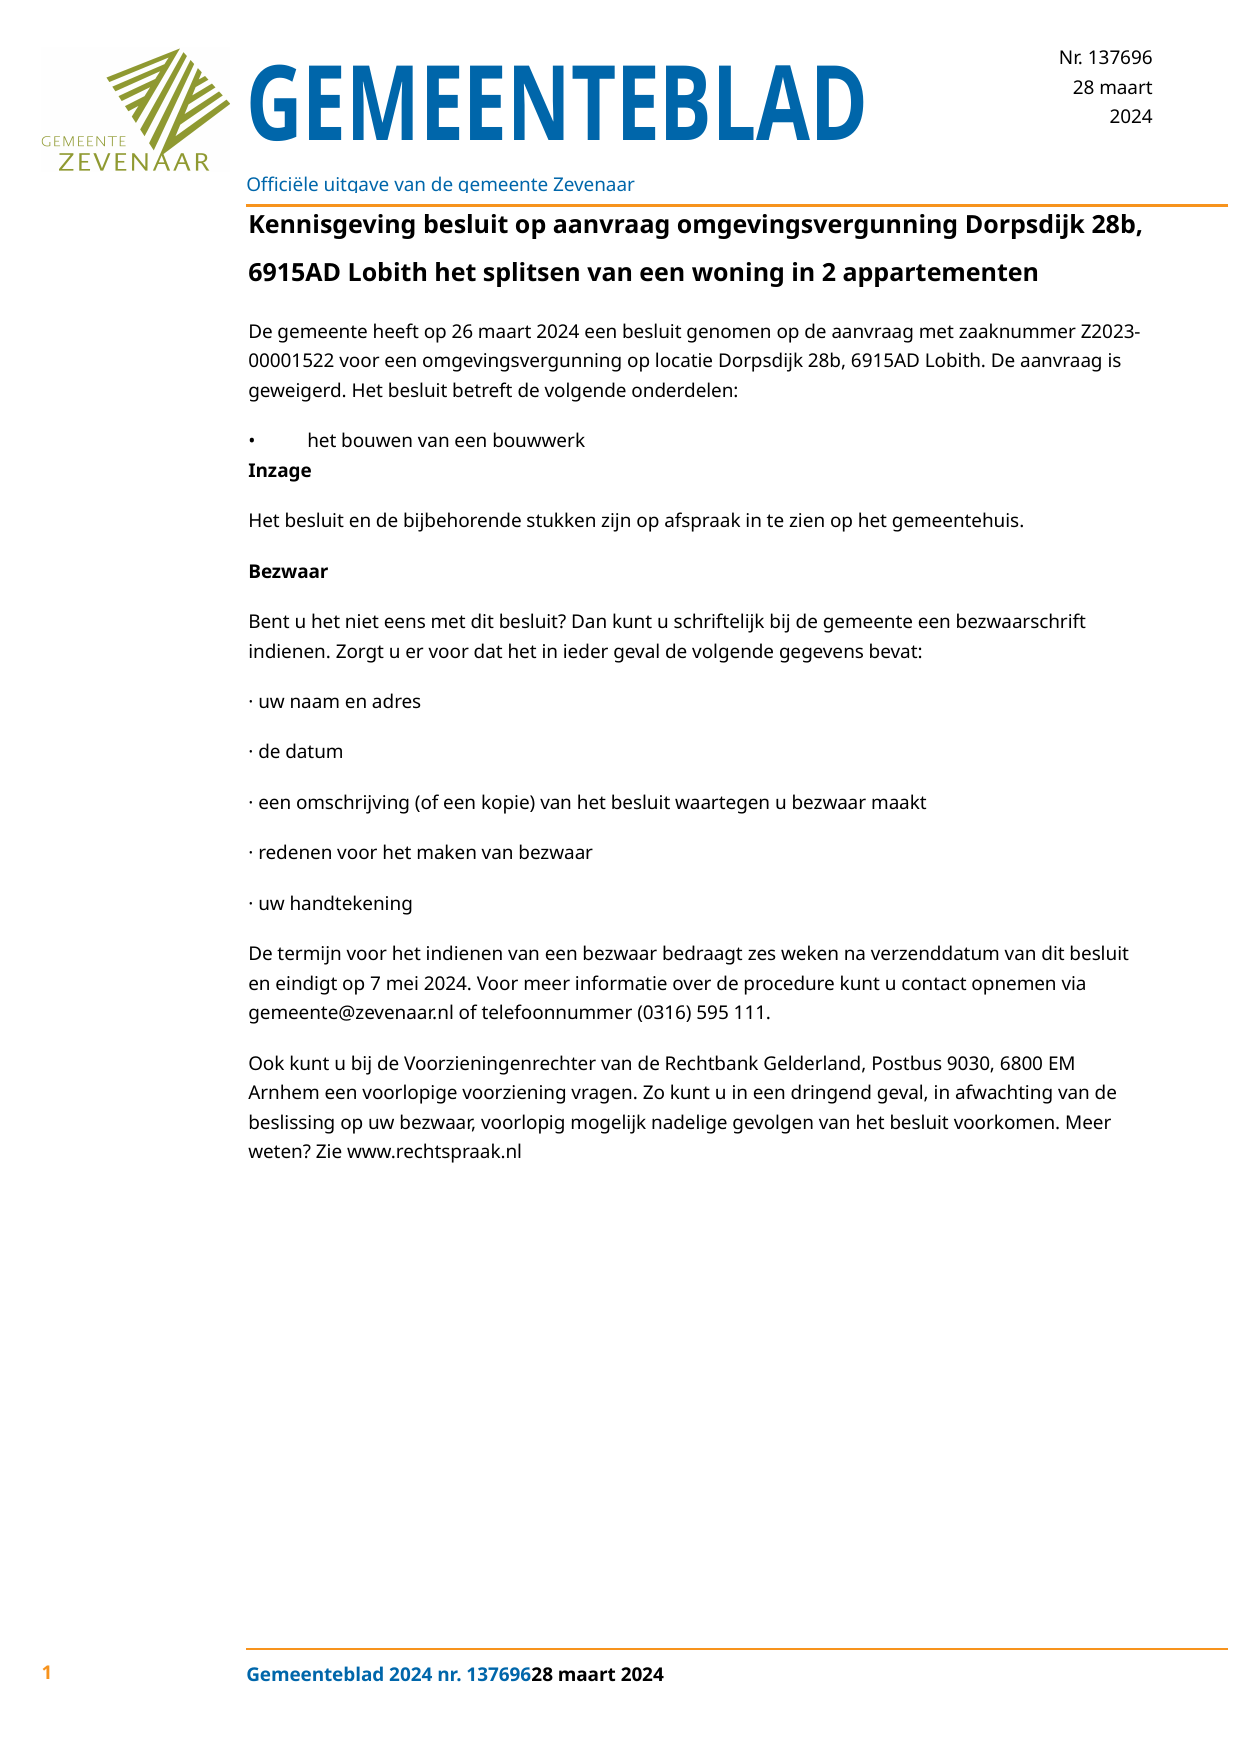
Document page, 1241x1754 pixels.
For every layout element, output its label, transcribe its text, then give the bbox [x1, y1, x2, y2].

text Kennisgeving besluit op aanvraag omgevingsvergunning Dorpsdijk 28b, 6915AD Lobith het splitsen van een woning in 2 appartementen [248, 207, 1152, 288]
picture [41, 47, 231, 172]
text De termijn voor het indienen van een bezwaar bedraagt zes weken na verzenddatum van dit besluit en eindigt op 7 mei 2024. Voor meer informatie over de procedure kunt u contact opnemen via gemeente@zevenaar.nl of telefoonnummer (0316) 595 111. [248, 940, 1152, 1025]
text De gemeente heeft op 26 maart 2024 een besluit genomen op de aanvraag met zaaknummer Z2023-00001522 voor een omgevingsvergunning op locatie Dorpsdijk 28b, 6915AD Lobith. De aanvraag is geweigerd. Het besluit betreft de volgende onderdelen: [248, 318, 1152, 403]
text · uw handtekening [248, 890, 1152, 916]
text · uw naam en adres [248, 688, 1152, 714]
text · een omschrijving (of een kopie) van het besluit waartegen u bezwaar maakt [248, 789, 1152, 815]
text Het besluit en de bijbehorende stukken zijn op afspraak in te zien op het gemeentehuis. [248, 507, 1152, 533]
text · redenen voor het maken van bezwaar [248, 839, 1152, 865]
text · de datum [248, 739, 1152, 764]
text Bezwaar [248, 558, 1152, 584]
text Ook kunt u bij de Voorzieningenrechter van de Rechtbank Gelderland, Postbus 9030, 6800 EM Arnhem een voorlopige voorziening vragen. Zo kunt u in een dringend geval, in afwachting van de beslissing op uw bezwaar, voorlopig mogelijk nadelige gevolgen van het besluit voorkomen. Meer weten? Zie www.rechtspraak.nl [248, 1050, 1152, 1164]
text Inzage [248, 457, 1152, 483]
text Bent u het niet eens met dit besluit? Dan kunt u schriftelijk bij de gemeente een bezwaarschrift indienen. Zorgt u er voor dat het in ieder geval de volgende gegevens bevat: [248, 608, 1152, 664]
list het bouwen van een bouwwerk [248, 427, 1152, 453]
